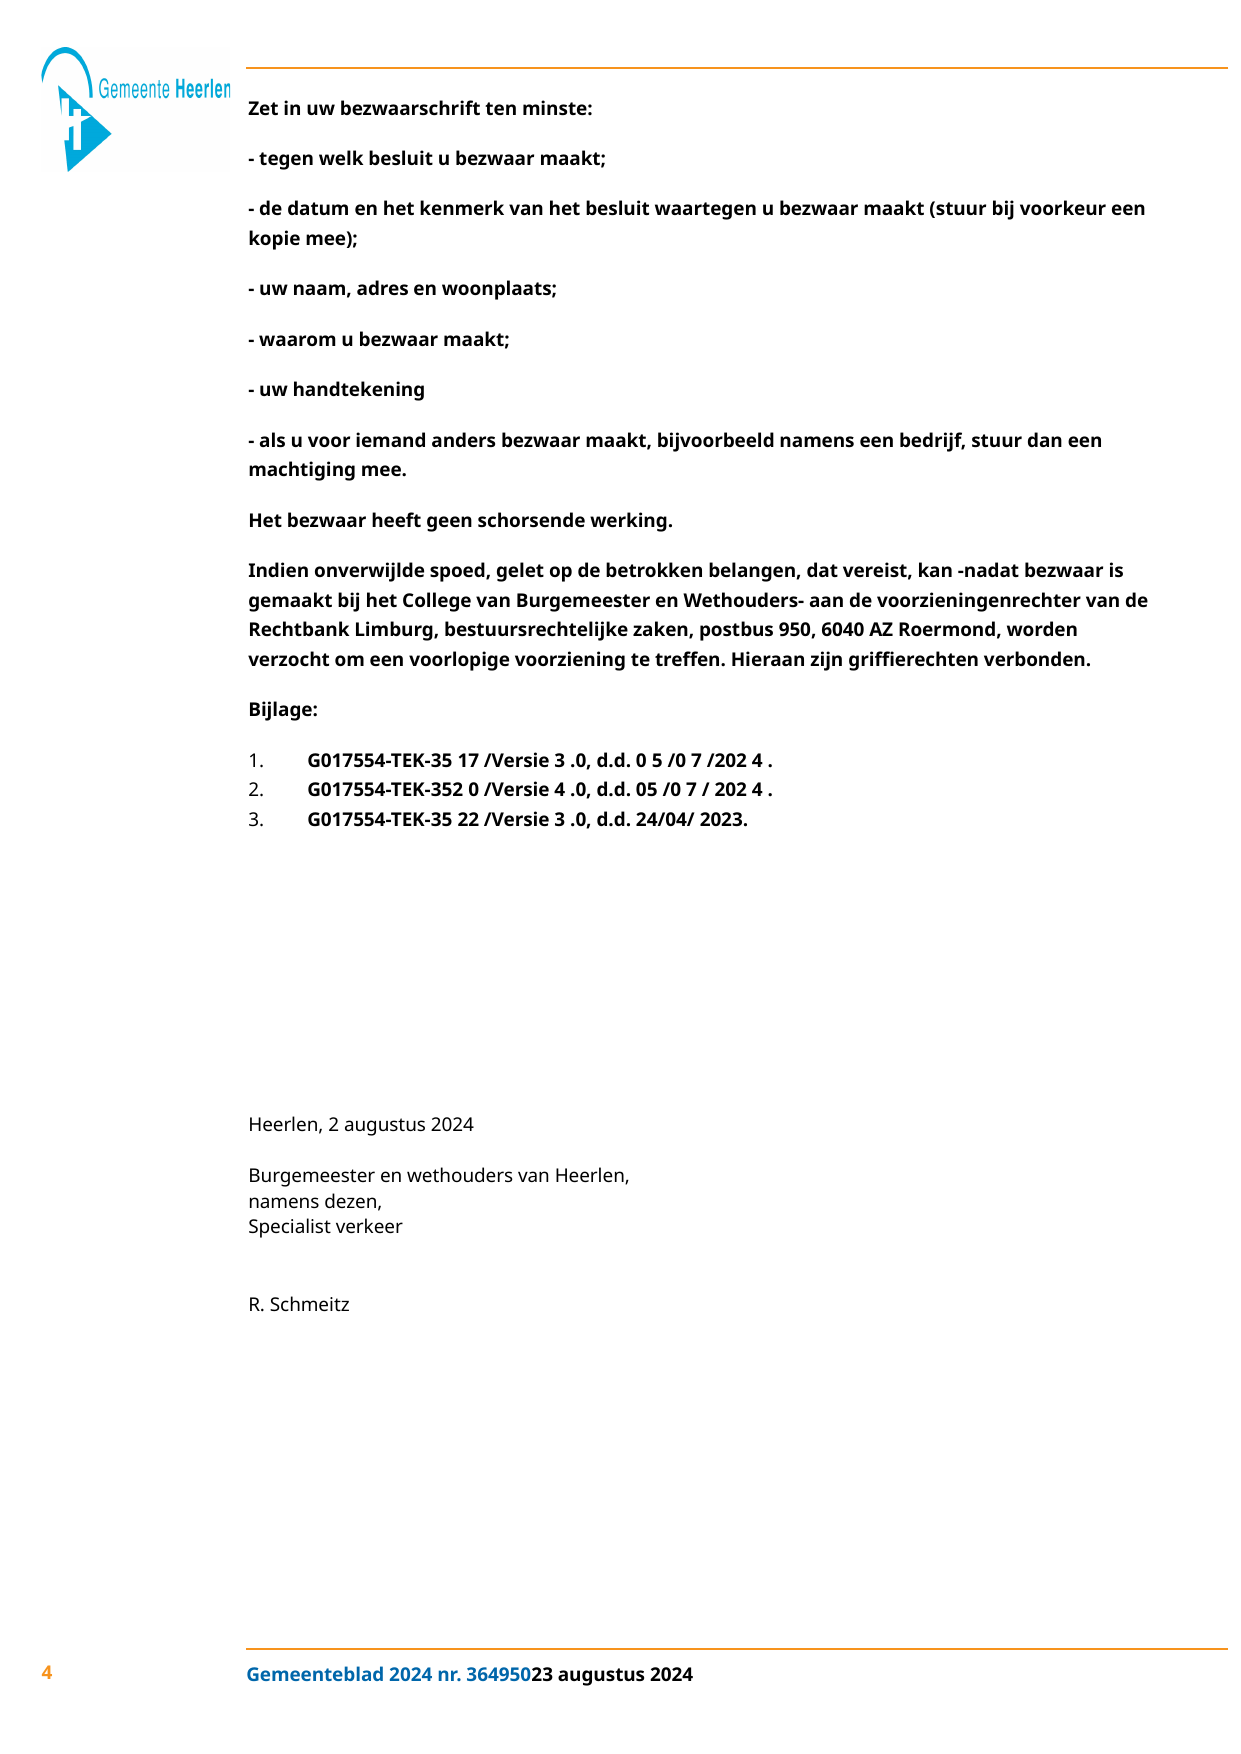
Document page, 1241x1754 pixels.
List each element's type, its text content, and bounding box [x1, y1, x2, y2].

text - waarom u bezwaar maakt; [248, 326, 1152, 352]
text namens dezen, [248, 1188, 1152, 1214]
text Bijlage: [248, 696, 1152, 722]
picture [41, 47, 59, 70]
text Heerlen, 2 augustus 2024 [248, 1111, 1152, 1137]
text R. Schmeitz [248, 1291, 1152, 1317]
text Het bezwaar heeft geen schorsende werking. [248, 507, 1152, 533]
text - uw handtekening [248, 376, 1152, 402]
text - uw naam, adres en woonplaats; [248, 276, 1152, 301]
text Specialist verkeer [248, 1214, 1152, 1239]
text - tegen welk besluit u bezwaar maakt; [248, 145, 1152, 171]
list G017554-TEK-352 0 /Versie 4 .0, d.d. 05 /0 7 / 202 4 . [248, 776, 1152, 802]
text - als u voor iemand anders bezwaar maakt, bijvoorbeeld namens een bedrijf, stuur dan een machtiging mee. [248, 427, 1152, 482]
text Zet in uw bezwaarschrift ten minste: [248, 95, 1152, 121]
list G017554-TEK-35 17 /Versie 3 .0, d.d. 0 5 /0 7 /202 4 . [248, 747, 1152, 773]
picture [41, 47, 231, 172]
text Indien onverwijlde spoed, gelet op de betrokken belangen, dat vereist, kan -nadat bezwaar is gemaakt bij het College van Burgemeester en Wethouders- aan de voorzieningenrechter van de Rechtbank Limburg, bestuursrechtelijke zaken, postbus 950, 6040 AZ Roermond, worden verzocht om een voorlopige voorziening te treffen. Hieraan zijn griffierechten verbonden. [248, 557, 1152, 672]
list G017554-TEK-35 22 /Versie 3 .0, d.d. 24/04/ 2023. [248, 806, 1152, 832]
text Burgemeester en wethouders van Heerlen, [248, 1162, 1152, 1188]
text - de datum en het kenmerk van het besluit waartegen u bezwaar maakt (stuur bij voorkeur een kopie mee); [248, 196, 1152, 251]
